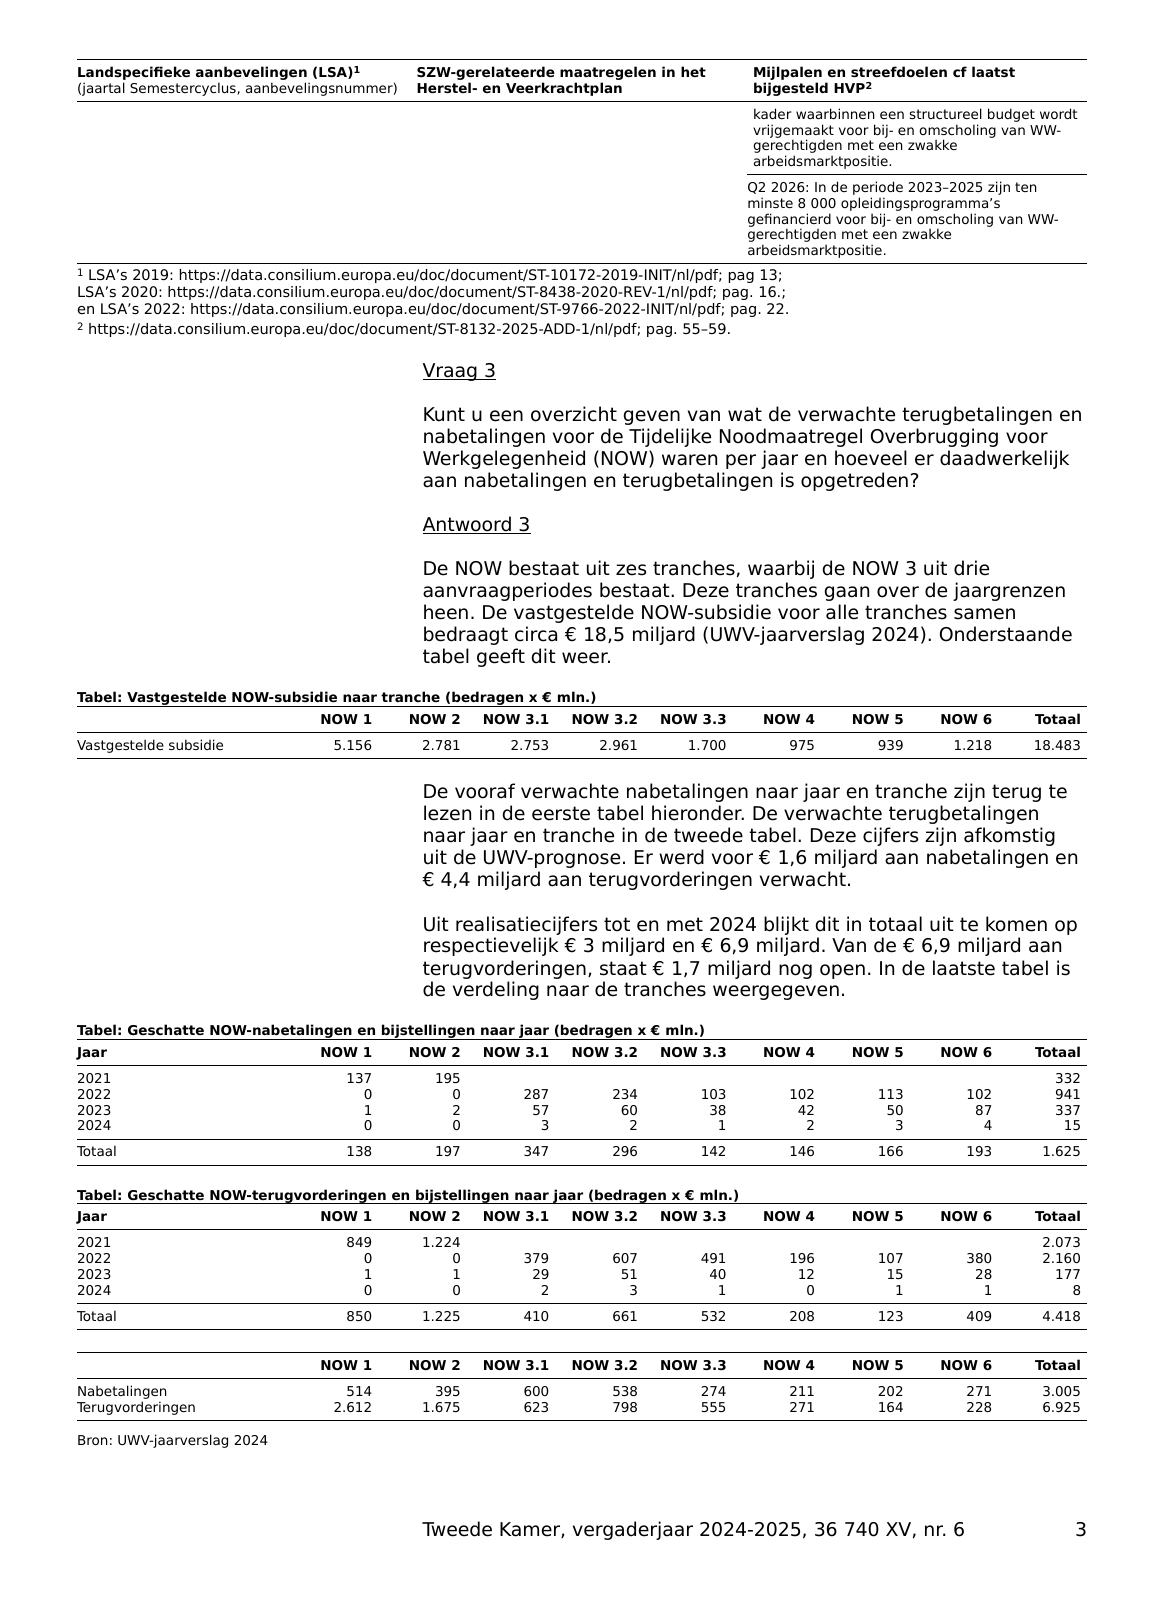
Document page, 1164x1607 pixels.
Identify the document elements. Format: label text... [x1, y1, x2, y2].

table_cell 102 [909, 1087, 998, 1102]
table_cell 1.675 [378, 1399, 466, 1420]
table_cell NOW 4 [732, 1040, 821, 1065]
table_header Mijlpalen en streefdoelen cf laatst bijgesteld HVP2 [747, 60, 1087, 101]
table_cell 287 [466, 1087, 555, 1102]
table_cell 2 [555, 1118, 644, 1138]
table_cell 195 [378, 1066, 466, 1087]
table_cell 18.483 [998, 733, 1087, 758]
table_header NOW 1 [289, 1353, 378, 1378]
table_cell 142 [644, 1140, 732, 1164]
table_cell 177 [998, 1267, 1087, 1282]
table_cell 38 [644, 1102, 732, 1118]
table_cell NOW 1 [289, 1204, 378, 1229]
table_cell 3 [821, 1118, 909, 1138]
table_cell 0 [378, 1118, 466, 1138]
text Uit realisatiecijfers tot en met 2024 blijkt dit in totaal uit te komen op respectievelijk € 3 miljard en € 6,9 miljard. Van de € 6,9 miljard aan terugvorderingen, staat € 1,7 miljard nog open. In de laatste tabel is de verdeling naar de tranches weergegeven. [422, 913, 1087, 1001]
table_cell 1.625 [998, 1140, 1087, 1164]
table_cell 137 [289, 1066, 378, 1087]
table_cell 2.753 [466, 733, 555, 758]
table_cell 2 [378, 1102, 466, 1118]
table_cell NOW 3.1 [466, 1040, 555, 1065]
table_cell [821, 1230, 909, 1251]
table_cell 123 [821, 1304, 909, 1329]
table_cell 274 [644, 1379, 732, 1399]
table_cell 2021 [77, 1066, 289, 1087]
table_cell 50 [821, 1102, 909, 1118]
table_cell 57 [466, 1102, 555, 1118]
table_cell Totaal [998, 1040, 1087, 1065]
table_cell 234 [555, 1087, 644, 1102]
table_cell NOW 2 [378, 1040, 466, 1065]
text De vooraf verwachte nabetalingen naar jaar en tranche zijn terug te lezen in de eerste tabel hieronder. De verwachte terugbetalingen naar jaar en tranche in de tweede tabel. Deze cijfers zijn afkomstig uit de UWV-prognose. Er werd voor € 1,6 miljard aan nabetalingen en € 4,4 miljard aan terugvorderingen verwacht. [422, 781, 1087, 891]
table_header NOW 3.3 [644, 1353, 732, 1378]
table_cell NOW 2 [378, 707, 466, 732]
table_cell [466, 1230, 555, 1251]
table_cell 0 [289, 1118, 378, 1138]
table_cell Q2 2026: In de periode 2023–2025 zijn ten minste 8 000 opleidingsprogramma’s gefinancierd voor bij- en omscholing van WW-gerechtigden met een zwakke arbeidsmarktpositie. [747, 175, 1087, 263]
table_cell 0 [732, 1282, 821, 1303]
table_cell 532 [644, 1304, 732, 1329]
text De NOW bestaat uit zes tranches, waarbij de NOW 3 uit drie aanvraagperiodes bestaat. Deze tranches gaan over de jaargrenzen heen. De vastgestelde NOW-subsidie voor alle tranches samen bedraagt circa € 18,5 miljard (UWV-jaarverslag 2024). Onderstaande tabel geeft dit weer. [422, 558, 1087, 668]
table_cell 0 [378, 1251, 466, 1267]
table_cell NOW 5 [821, 1040, 909, 1065]
table_cell 87 [909, 1102, 998, 1118]
table_header NOW 5 [821, 1353, 909, 1378]
table_cell 4 [909, 1118, 998, 1138]
table_cell [644, 1066, 732, 1087]
table_cell [466, 1066, 555, 1087]
table_cell 2023 [77, 1267, 289, 1282]
table_header NOW 3.2 [555, 1353, 644, 1378]
table_cell 379 [466, 1251, 555, 1267]
table_cell 600 [466, 1379, 555, 1399]
table_cell 0 [289, 1251, 378, 1267]
table_cell Vastgestelde subsidie [77, 733, 289, 758]
table_cell NOW 3.2 [555, 707, 644, 732]
table_cell 337 [998, 1102, 1087, 1118]
table_cell 113 [821, 1087, 909, 1102]
table_header Landspecifieke aanbevelingen (LSA)1 (jaartal Semestercyclus, aanbevelingsnummer) [77, 60, 410, 101]
table_header Totaal [998, 1353, 1087, 1378]
table_cell NOW 5 [821, 1204, 909, 1229]
table_header Tabel: Vastgestelde NOW-subsidie naar tranche (bedragen x € mln.) [77, 690, 1087, 706]
table_cell 409 [909, 1304, 998, 1329]
table_header NOW 4 [732, 1353, 821, 1378]
table_cell Totaal [998, 707, 1087, 732]
table_cell 2 [466, 1282, 555, 1303]
table_cell 0 [289, 1087, 378, 1102]
table_cell [77, 102, 410, 263]
table_cell 102 [732, 1087, 821, 1102]
table_cell NOW 3.3 [644, 1204, 732, 1229]
table_cell 166 [821, 1140, 909, 1164]
table_cell kader waarbinnen een structureel budget wordt vrijgemaakt voor bij- en omscholing van WW-gerechtigden met een zwakke arbeidsmarktpositie. [747, 102, 1087, 174]
table_cell NOW 1 [289, 707, 378, 732]
table_cell 0 [378, 1282, 466, 1303]
table_cell 623 [466, 1399, 555, 1420]
table_cell [821, 1066, 909, 1087]
table_cell NOW 2 [378, 1204, 466, 1229]
table_cell [909, 1066, 998, 1087]
table_cell Nabetalingen [77, 1379, 289, 1399]
table_cell [732, 1066, 821, 1087]
table_cell 40 [644, 1267, 732, 1282]
table_cell [555, 1066, 644, 1087]
table_header [77, 1353, 289, 1378]
table_cell [732, 1230, 821, 1251]
table_cell 0 [289, 1282, 378, 1303]
table_cell 1 [289, 1267, 378, 1282]
table_header NOW 6 [909, 1353, 998, 1378]
table_cell NOW 6 [909, 1204, 998, 1229]
table_cell 607 [555, 1251, 644, 1267]
table_cell Totaal [998, 1204, 1087, 1229]
table_cell 28 [909, 1267, 998, 1282]
table_cell 1 [821, 1282, 909, 1303]
table_cell 1.218 [909, 733, 998, 758]
table_header NOW 2 [378, 1353, 466, 1378]
table_cell 2021 [77, 1230, 289, 1251]
table_cell Jaar [77, 1204, 289, 1229]
table_cell 2022 [77, 1087, 289, 1102]
table_cell Jaar [77, 1040, 289, 1065]
table_cell 975 [732, 733, 821, 758]
table_cell 514 [289, 1379, 378, 1399]
table_cell 1 [378, 1267, 466, 1282]
table_cell 1 [289, 1102, 378, 1118]
table_cell NOW 6 [909, 1040, 998, 1065]
table_cell 15 [998, 1118, 1087, 1138]
table_cell 410 [466, 1304, 555, 1329]
table_cell 208 [732, 1304, 821, 1329]
table_cell 60 [555, 1102, 644, 1118]
subtitle Vraag 3 [422, 360, 1087, 382]
table_cell 3 [555, 1282, 644, 1303]
table_cell NOW 6 [909, 707, 998, 732]
table_cell 798 [555, 1399, 644, 1420]
table_cell NOW 4 [732, 1204, 821, 1229]
table_cell NOW 5 [821, 707, 909, 732]
table_cell 146 [732, 1140, 821, 1164]
table_cell 6.925 [998, 1399, 1087, 1420]
table_cell 555 [644, 1399, 732, 1420]
table_cell 12 [732, 1267, 821, 1282]
table_cell 193 [909, 1140, 998, 1164]
table_cell 661 [555, 1304, 644, 1329]
table_cell NOW 1 [289, 1040, 378, 1065]
table_header Tabel: Geschatte NOW-nabetalingen en bijstellingen naar jaar (bedragen x € mln.) [77, 1023, 1087, 1039]
table_cell 107 [821, 1251, 909, 1267]
table_cell 850 [289, 1304, 378, 1329]
table_cell Terugvorderingen [77, 1399, 289, 1420]
table_cell [77, 707, 289, 732]
table_cell 849 [289, 1230, 378, 1251]
table_cell 5.156 [289, 733, 378, 758]
table_cell 15 [821, 1267, 909, 1282]
table_cell [909, 1230, 998, 1251]
table_cell NOW 3.1 [466, 1204, 555, 1229]
table_cell 138 [289, 1140, 378, 1164]
table_cell 2022 [77, 1251, 289, 1267]
table_cell NOW 3.1 [466, 707, 555, 732]
table_cell 1.224 [378, 1230, 466, 1251]
table_cell 42 [732, 1102, 821, 1118]
table_cell 196 [732, 1251, 821, 1267]
table_cell 939 [821, 733, 909, 758]
table_cell 1.225 [378, 1304, 466, 1329]
table_header SZW-gerelateerde maatregelen in het Herstel- en Veerkrachtplan [410, 60, 747, 101]
table_cell 271 [909, 1379, 998, 1399]
table_cell 1 [644, 1282, 732, 1303]
table_cell NOW 3.2 [555, 1204, 644, 1229]
table_cell Totaal [77, 1140, 289, 1164]
table_cell 491 [644, 1251, 732, 1267]
table_cell 347 [466, 1140, 555, 1164]
table_cell [555, 1230, 644, 1251]
table_header Tabel: Geschatte NOW-terugvorderingen en bijstellingen naar jaar (bedragen x € mln.) [77, 1188, 1087, 1203]
table_cell 271 [732, 1399, 821, 1420]
table_header NOW 3.1 [466, 1353, 555, 1378]
table_cell 228 [909, 1399, 998, 1420]
table_cell 296 [555, 1140, 644, 1164]
table_cell 8 [998, 1282, 1087, 1303]
table_cell 3 [466, 1118, 555, 1138]
table_cell 538 [555, 1379, 644, 1399]
table_cell NOW 3.3 [644, 1040, 732, 1065]
table_cell NOW 4 [732, 707, 821, 732]
table_cell 2023 [77, 1102, 289, 1118]
table_cell NOW 3.2 [555, 1040, 644, 1065]
table_cell 29 [466, 1267, 555, 1282]
table_cell 2.073 [998, 1230, 1087, 1251]
table_cell 1 [644, 1118, 732, 1138]
table_cell Totaal [77, 1304, 289, 1329]
table_cell 332 [998, 1066, 1087, 1087]
table_cell 395 [378, 1379, 466, 1399]
table_cell 380 [909, 1251, 998, 1267]
table_cell [410, 102, 747, 263]
table_cell [644, 1230, 732, 1251]
table_cell 2.961 [555, 733, 644, 758]
table_cell 202 [821, 1379, 909, 1399]
table_cell 2 [732, 1118, 821, 1138]
table_cell 211 [732, 1379, 821, 1399]
table_cell 51 [555, 1267, 644, 1282]
subtitle Antwoord 3 [422, 514, 1087, 536]
table_cell 1.700 [644, 733, 732, 758]
table_cell 1 LSA’s 2019: https://data.consilium.europa.eu/doc/document/ST-10172-2019-INIT/nl/pdf; pag 13; LSA’s 2020: https://data.consilium.europa.eu/doc/document/ST-8438-2020-REV-1/nl/pdf; pag. 16.; en LSA’s 2022: https://data.consilium.europa.eu/doc/document/ST-9766-2022-INIT/nl/pdf; pag. 22. 2 https://data.consilium.europa.eu/doc/document/ST-8132-2025-ADD-1/nl/pdf; pag. 55–59. [77, 264, 1087, 338]
table_cell 3.005 [998, 1379, 1087, 1399]
table_cell 4.418 [998, 1304, 1087, 1329]
table_cell 1 [909, 1282, 998, 1303]
table_cell Bron: UWV-jaarverslag 2024 [77, 1421, 1087, 1448]
table_cell 941 [998, 1087, 1087, 1102]
table_cell 197 [378, 1140, 466, 1164]
table_cell 2024 [77, 1118, 289, 1138]
text Kunt u een overzicht geven van wat de verwachte terugbetalingen en nabetalingen voor de Tijdelijke Noodmaatregel Overbrugging voor Werkgelegenheid (NOW) waren per jaar en hoeveel er daadwerkelijk aan nabetalingen en terugbetalingen is opgetreden? [422, 404, 1087, 492]
table_cell 2.781 [378, 733, 466, 758]
table_cell NOW 3.3 [644, 707, 732, 732]
table_cell 2024 [77, 1282, 289, 1303]
table_cell 0 [378, 1087, 466, 1102]
table_cell 2.612 [289, 1399, 378, 1420]
table_cell 2.160 [998, 1251, 1087, 1267]
table_cell 103 [644, 1087, 732, 1102]
table_cell 164 [821, 1399, 909, 1420]
